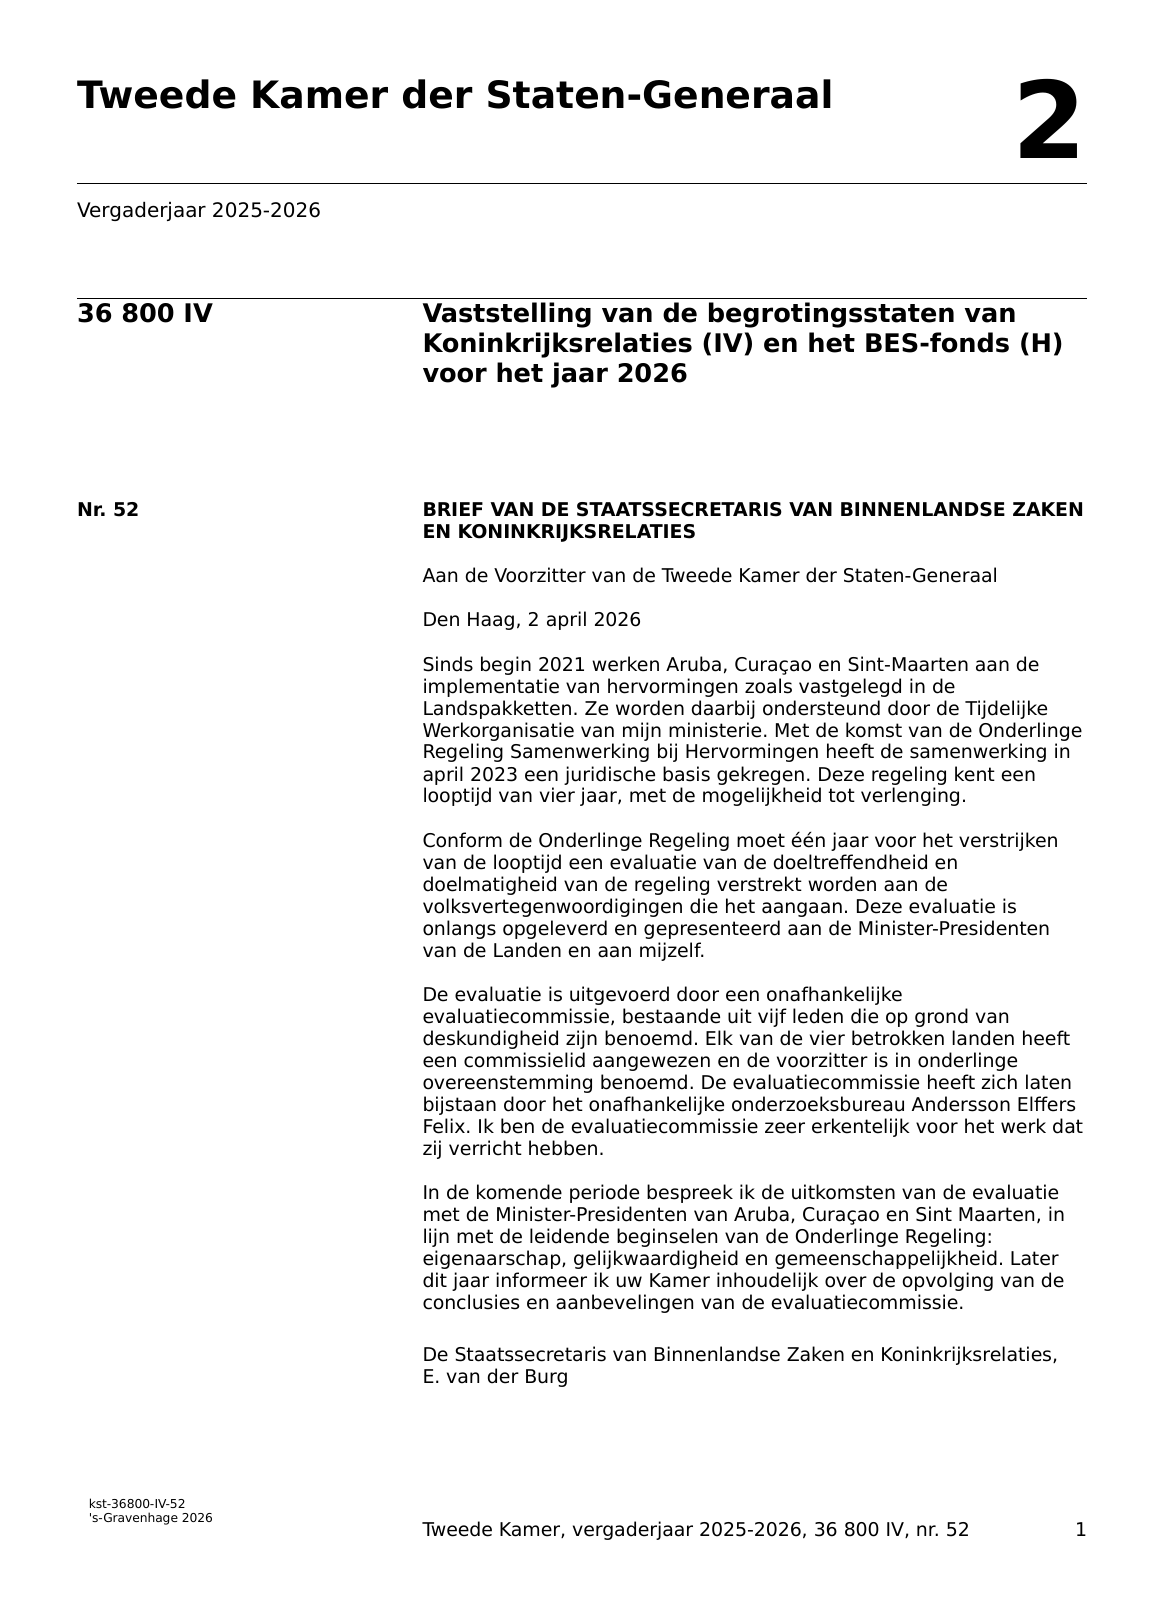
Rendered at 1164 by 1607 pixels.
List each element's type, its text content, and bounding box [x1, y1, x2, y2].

text De Staatssecretaris van Binnenlandse Zaken en Koninkrijksrelaties, E. van der Burg [422, 1343, 1087, 1387]
text Sinds begin 2021 werken Aruba, Curaçao en Sint-Maarten aan de implementatie van hervormingen zoals vastgelegd in de Landspakketten. Ze worden daarbij ondersteund door de Tijdelijke Werkorganisatie van mijn ministerie. Met de komst van de Onderlinge Regeling Samenwerking bij Hervormingen heeft de samenwerking in april 2023 een juridische basis gekregen. Deze regeling kent een looptijd van vier jaar, met de mogelijkheid tot verlenging. [422, 653, 1087, 807]
text 's-Gravenhage 2026 [88, 1511, 323, 1525]
text Aan de Voorzitter van de Tweede Kamer der Staten-Generaal [422, 565, 1087, 587]
subtitle Nr. 52 BRIEF VAN DE STAATSSECRETARIS VAN BINNENLANDSE ZAKEN EN KONINKRIJKSRELATIES [77, 499, 1087, 543]
text In de komende periode bespreek ik de uitkomsten van de evaluatie met de Minister-Presidenten van Aruba, Curaçao en Sint Maarten, in lijn met de leidende beginselen van de Onderlinge Regeling: eigenaarschap, gelijkwaardigheid en gemeenschappelijkheid. Later dit jaar informeer ik uw Kamer inhoudelijk over de opvolging van de conclusies en aanbevelingen van de evaluatiecommissie. [422, 1182, 1087, 1313]
table_header 2 [886, 59, 1087, 183]
text De evaluatie is uitgevoerd door een onafhankelijke evaluatiecommissie, bestaande uit vijf leden die op grond van deskundigheid zijn benoemd. Elk van de vier betrokken landen heeft een commissielid aangewezen en de voorzitter is in onderlinge overeenstemming benoemd. De evaluatiecommissie heeft zich laten bijstaan door het onafhankelijke onderzoeksbureau Andersson Elffers Felix. Ik ben de evaluatiecommissie zeer erkentelijk voor het werk dat zij verricht hebben. [422, 984, 1087, 1159]
text Den Haag, 2 april 2026 [422, 609, 1087, 631]
text kst-36800-IV-52 [88, 1497, 323, 1511]
table_cell Vergaderjaar 2025-2026 [77, 184, 1087, 298]
text Conform de Onderlinge Regeling moet één jaar voor het verstrijken van de looptijd een evaluatie van de doeltreffendheid en doelmatigheid van de regeling verstrekt worden aan de volksvertegenwoordigingen die het aangaan. Deze evaluatie is onlangs opgeleverd en gepresenteerd aan de Minister-Presidenten van de Landen en aan mijzelf. [422, 829, 1087, 961]
subtitle 36 800 IV Vaststelling van de begrotingsstaten van Koninkrijksrelaties (IV) en het BES-fonds (H) voor het jaar 2026 [77, 299, 1087, 388]
table_header Tweede Kamer der Staten-Generaal [77, 59, 886, 183]
